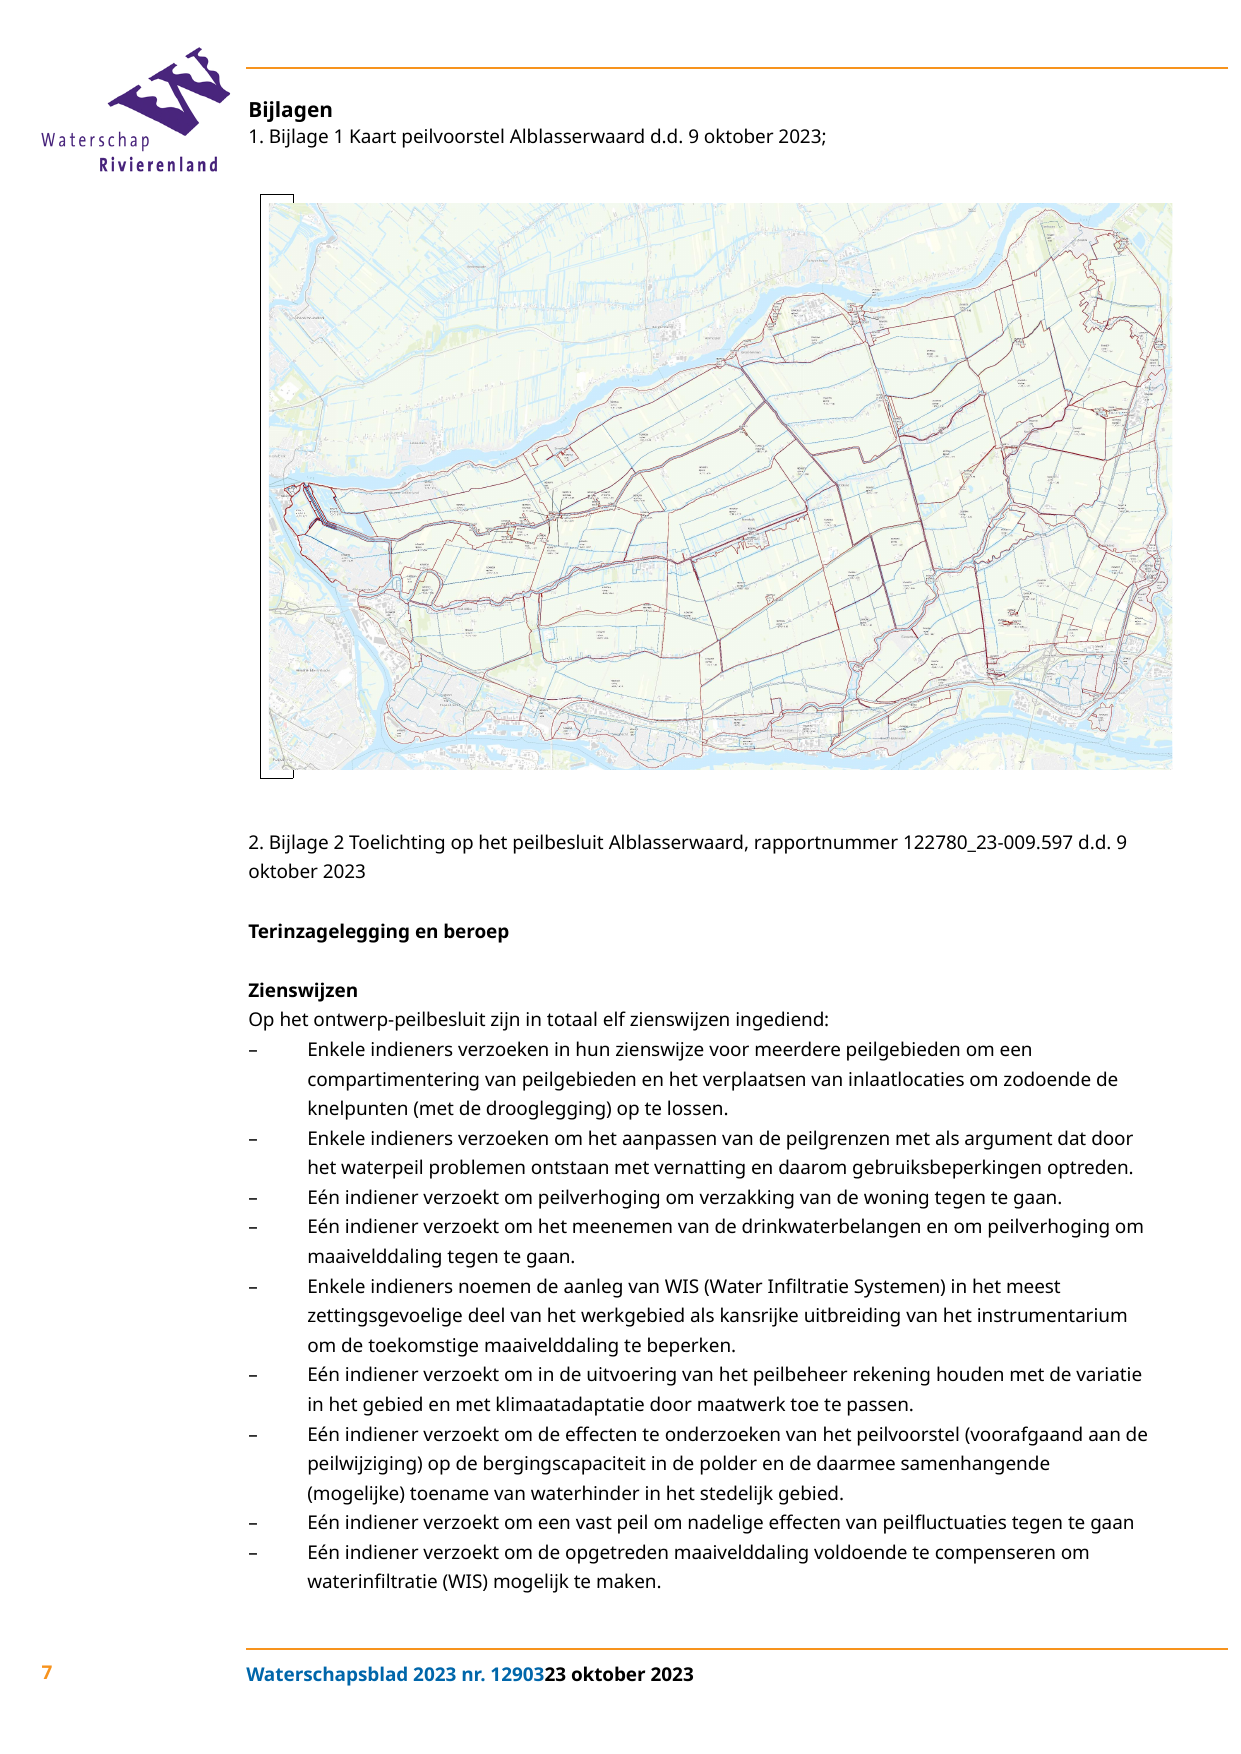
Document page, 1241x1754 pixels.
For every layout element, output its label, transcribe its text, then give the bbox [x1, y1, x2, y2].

list Eén indiener verzoekt om peilverhoging om verzakking van de woning tegen te gaan. [248, 1184, 1152, 1210]
picture [41, 47, 231, 172]
list Eén indiener verzoekt om het meenemen van de drinkwaterbelangen en om peilverhoging om maaivelddaling tegen te gaan. [248, 1214, 1152, 1269]
text 1. Bijlage 1 Kaart peilvoorstel Alblasserwaard d.d. 9 oktober 2023; [248, 123, 1152, 149]
picture [268, 203, 1173, 770]
list Eén indiener verzoekt om de effecten te onderzoeken van het peilvoorstel (voorafgaand aan de peilwijziging) op de bergingscapaciteit in de polder en de daarmee samenhangende (mogelijke) toename van waterhinder in het stedelijk gebied. [248, 1421, 1152, 1506]
text Terinzagelegging en beroep [248, 918, 1152, 944]
list Enkele indieners noemen de aanleg van WIS (Water Infiltratie Systemen) in het meest zettingsgevoelige deel van het werkgebied als kansrijke uitbreiding van het instrumentarium om de toekomstige maaivelddaling te beperken. [248, 1273, 1152, 1358]
list Enkele indieners verzoeken om het aanpassen van de peilgrenzen met als argument dat door het waterpeil problemen ontstaan met vernatting en daarom gebruiksbeperkingen optreden. [248, 1125, 1152, 1180]
text Bijlagen [248, 95, 1152, 123]
list Eén indiener verzoekt om in de uitvoering van het peilbeheer rekening houden met de variatie in het gebied en met klimaatadaptatie door maatwerk toe te passen. [248, 1362, 1152, 1417]
text 2. Bijlage 2 Toelichting op het peilbesluit Alblasserwaard, rapportnummer 122780_23-009.597 d.d. 9 oktober 2023 [248, 829, 1152, 884]
list Eén indiener verzoekt om de opgetreden maaivelddaling voldoende te compenseren om waterinfiltratie (WIS) mogelijk te maken. [248, 1539, 1152, 1594]
text Op het ontwerp-peilbesluit zijn in totaal elf zienswijzen ingediend: [248, 1007, 1152, 1032]
text Zienswijzen [248, 977, 1152, 1003]
list Enkele indieners verzoeken in hun zienswijze voor meerdere peilgebieden om een compartimentering van peilgebieden en het verplaatsen van inlaatlocaties om zodoende de knelpunten (met de drooglegging) op te lossen. [248, 1036, 1152, 1121]
list Eén indiener verzoekt om een vast peil om nadelige effecten van peilfluctuaties tegen te gaan [248, 1509, 1152, 1535]
